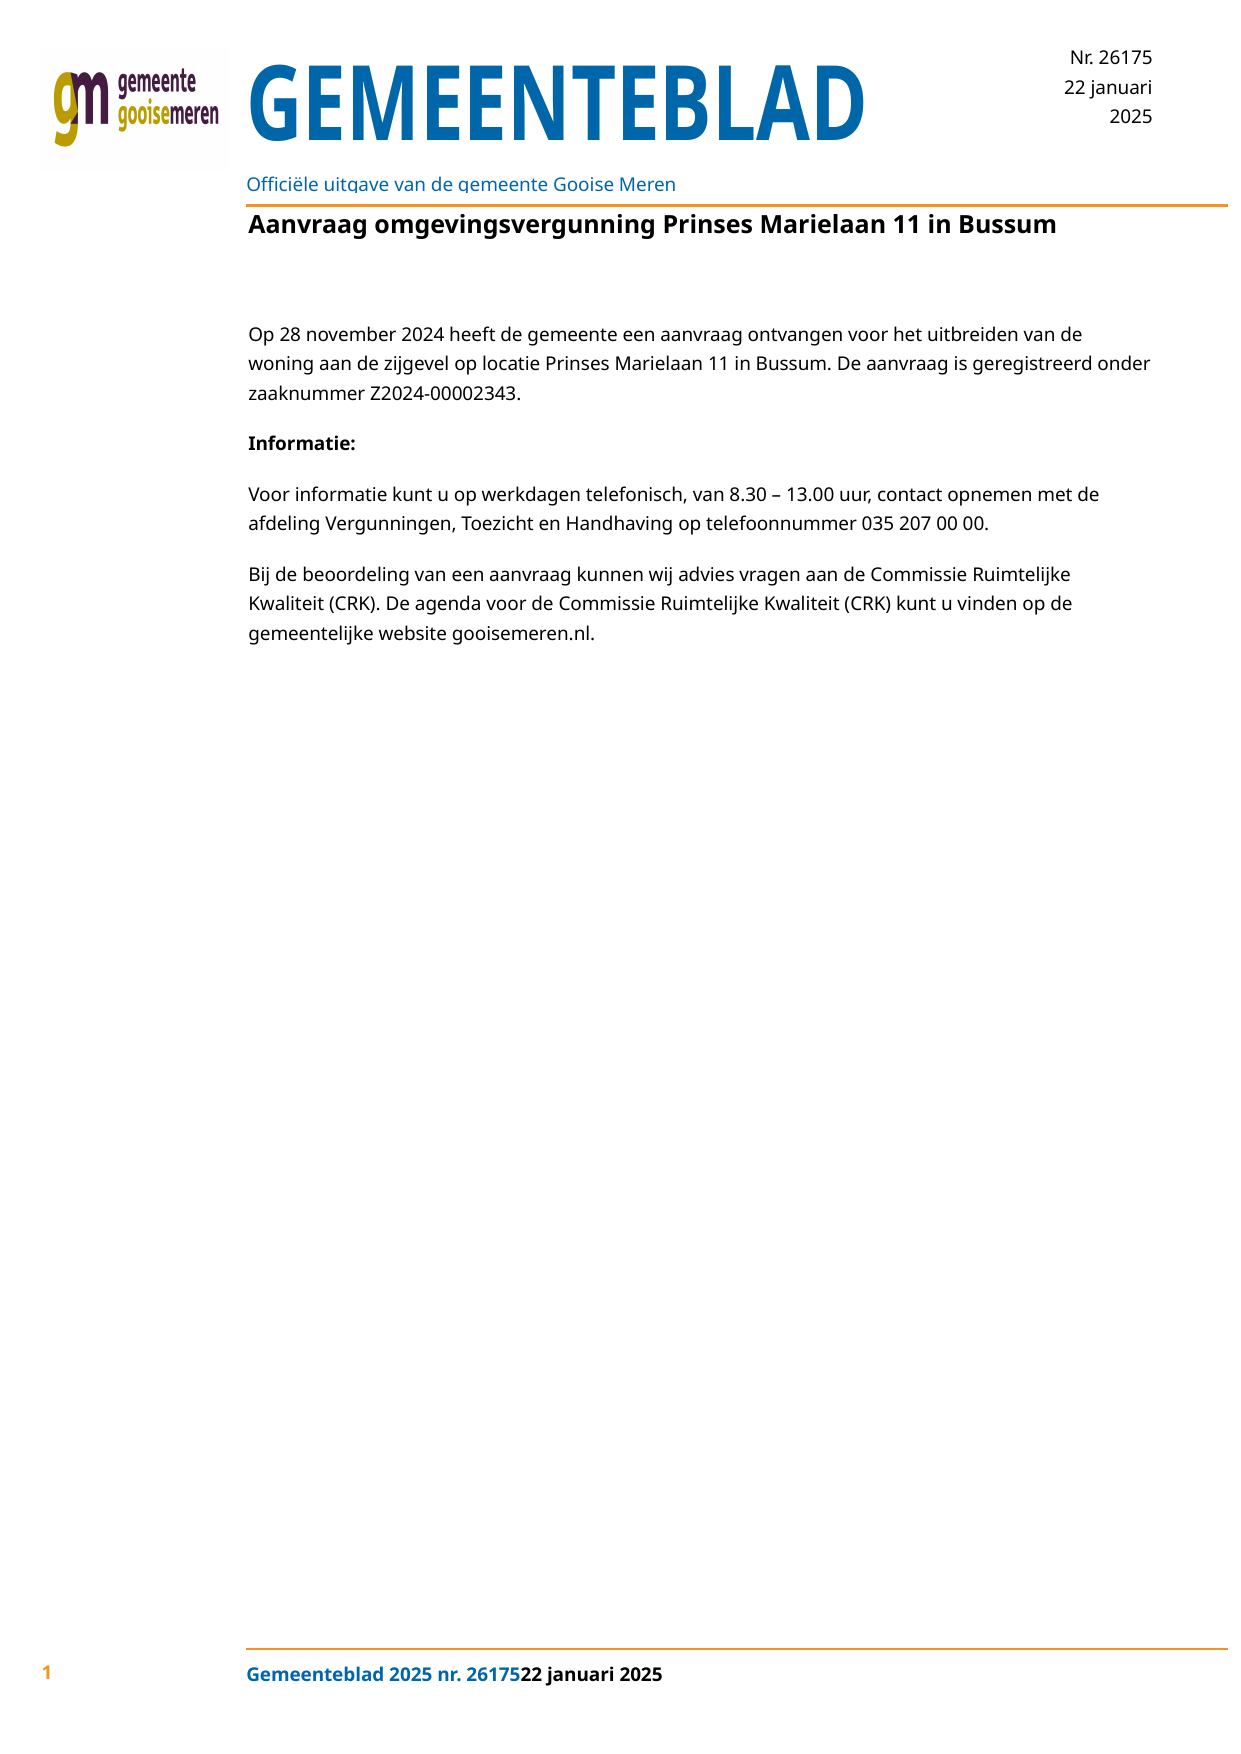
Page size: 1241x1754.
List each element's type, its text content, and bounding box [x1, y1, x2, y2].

text Informatie: [248, 430, 1152, 456]
text Voor informatie kunt u op werkdagen telefonisch, van 8.30 – 13.00 uur, contact opnemen met de afdeling Vergunningen, Toezicht en Handhaving op telefoonnummer 035 207 00 00. [248, 481, 1152, 536]
text Aanvraag omgevingsvergunning Prinses Marielaan 11 in Bussum [248, 207, 1152, 241]
text Op 28 november 2024 heeft de gemeente een aanvraag ontvangen voor het uitbreiden van de woning aan de zijgevel op locatie Prinses Marielaan 11 in Bussum. De aanvraag is geregistreerd onder zaaknummer Z2024-00002343. [248, 321, 1152, 406]
text Bij de beoordeling van een aanvraag kunnen wij advies vragen aan de Commissie Ruimtelijke Kwaliteit (CRK). De agenda voor de Commissie Ruimtelijke Kwaliteit (CRK) kunt u vinden op de gemeentelijke website gooisemeren.nl. [248, 561, 1152, 646]
picture [41, 47, 231, 172]
